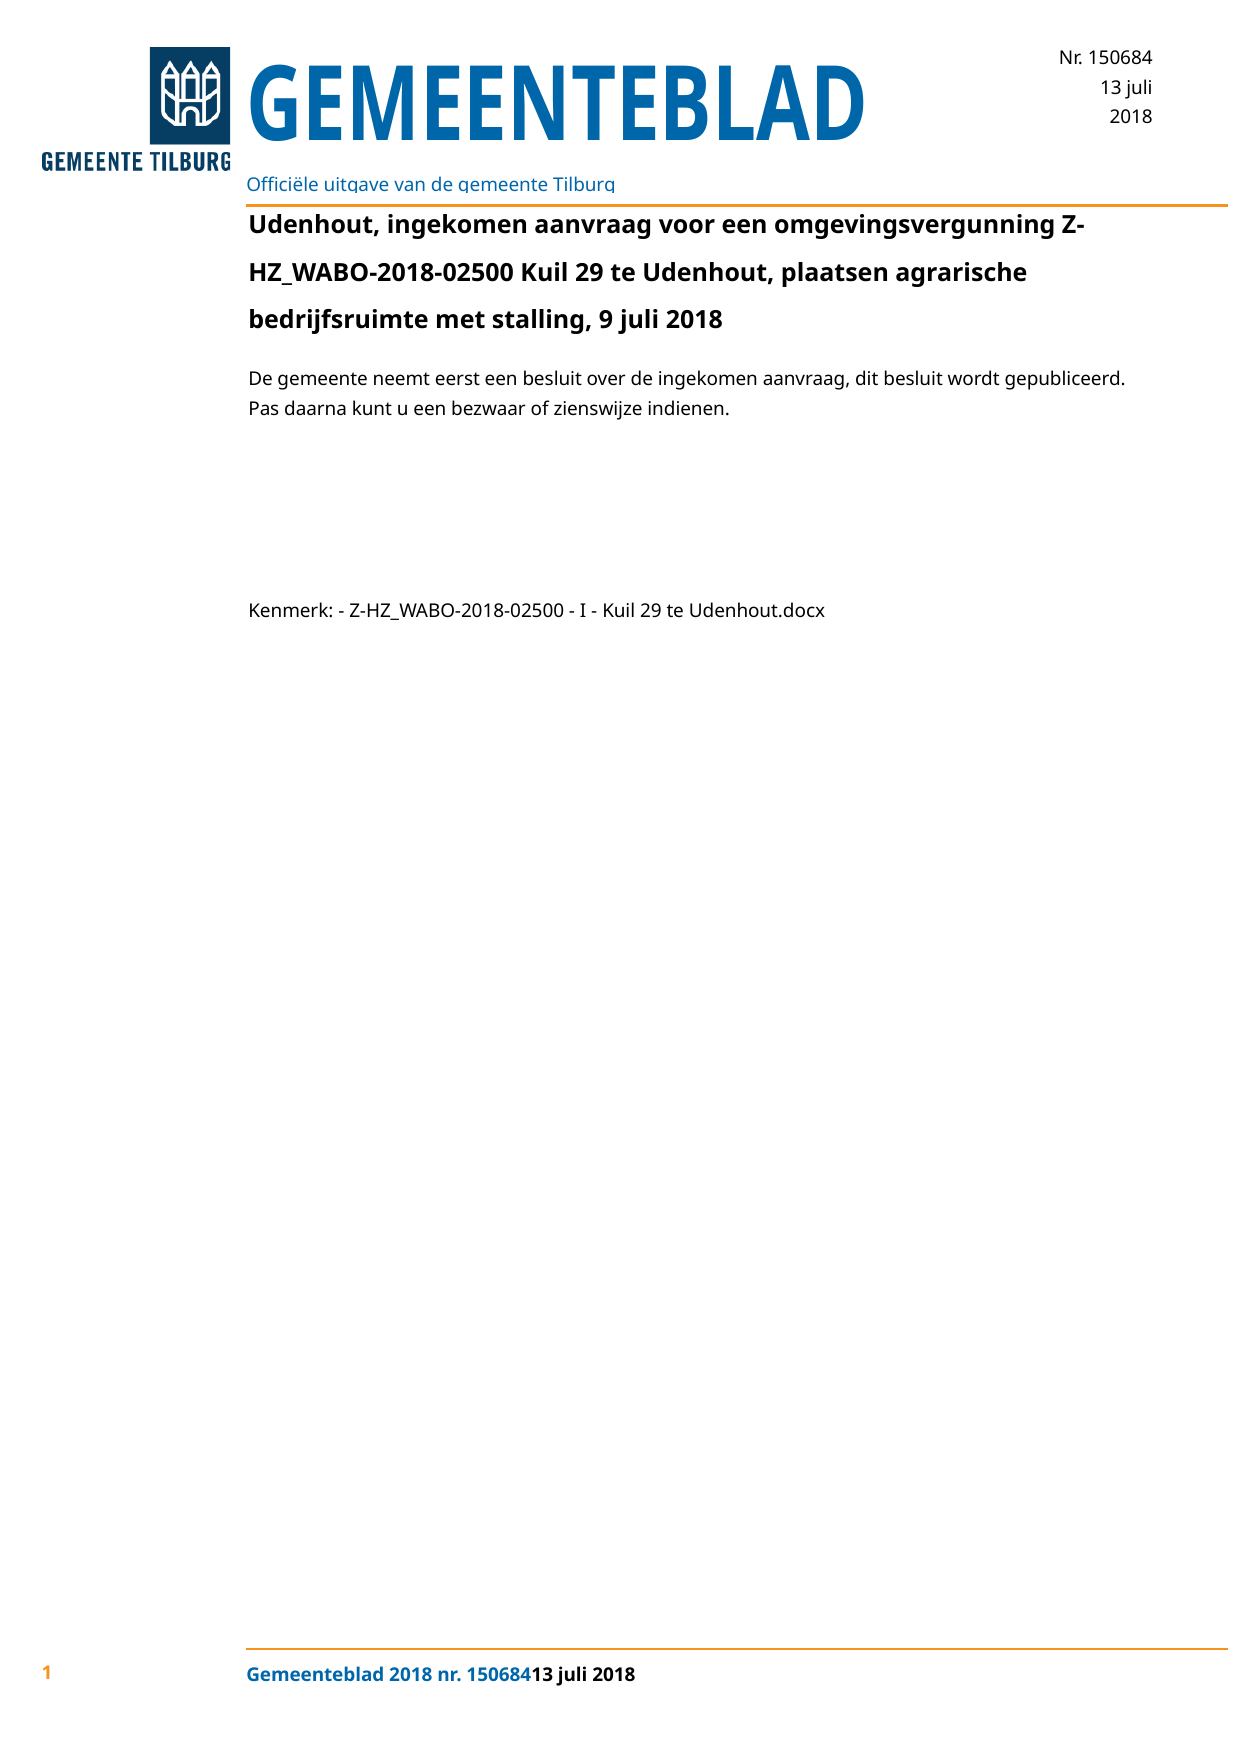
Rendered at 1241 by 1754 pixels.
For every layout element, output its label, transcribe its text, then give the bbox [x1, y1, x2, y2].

text Udenhout, ingekomen aanvraag voor een omgevingsvergunning Z-HZ_WABO-2018-02500 Kuil 29 te Udenhout, plaatsen agrarische bedrijfsruimte met stalling, 9 juli 2018 [248, 207, 1152, 336]
text Kenmerk: - Z-HZ_WABO-2018-02500 - I - Kuil 29 te Udenhout.docx [248, 597, 1152, 622]
picture [41, 47, 231, 172]
text De gemeente neemt eerst een besluit over de ingekomen aanvraag, dit besluit wordt gepubliceerd. Pas daarna kunt u een bezwaar of zienswijze indienen. [248, 366, 1152, 421]
